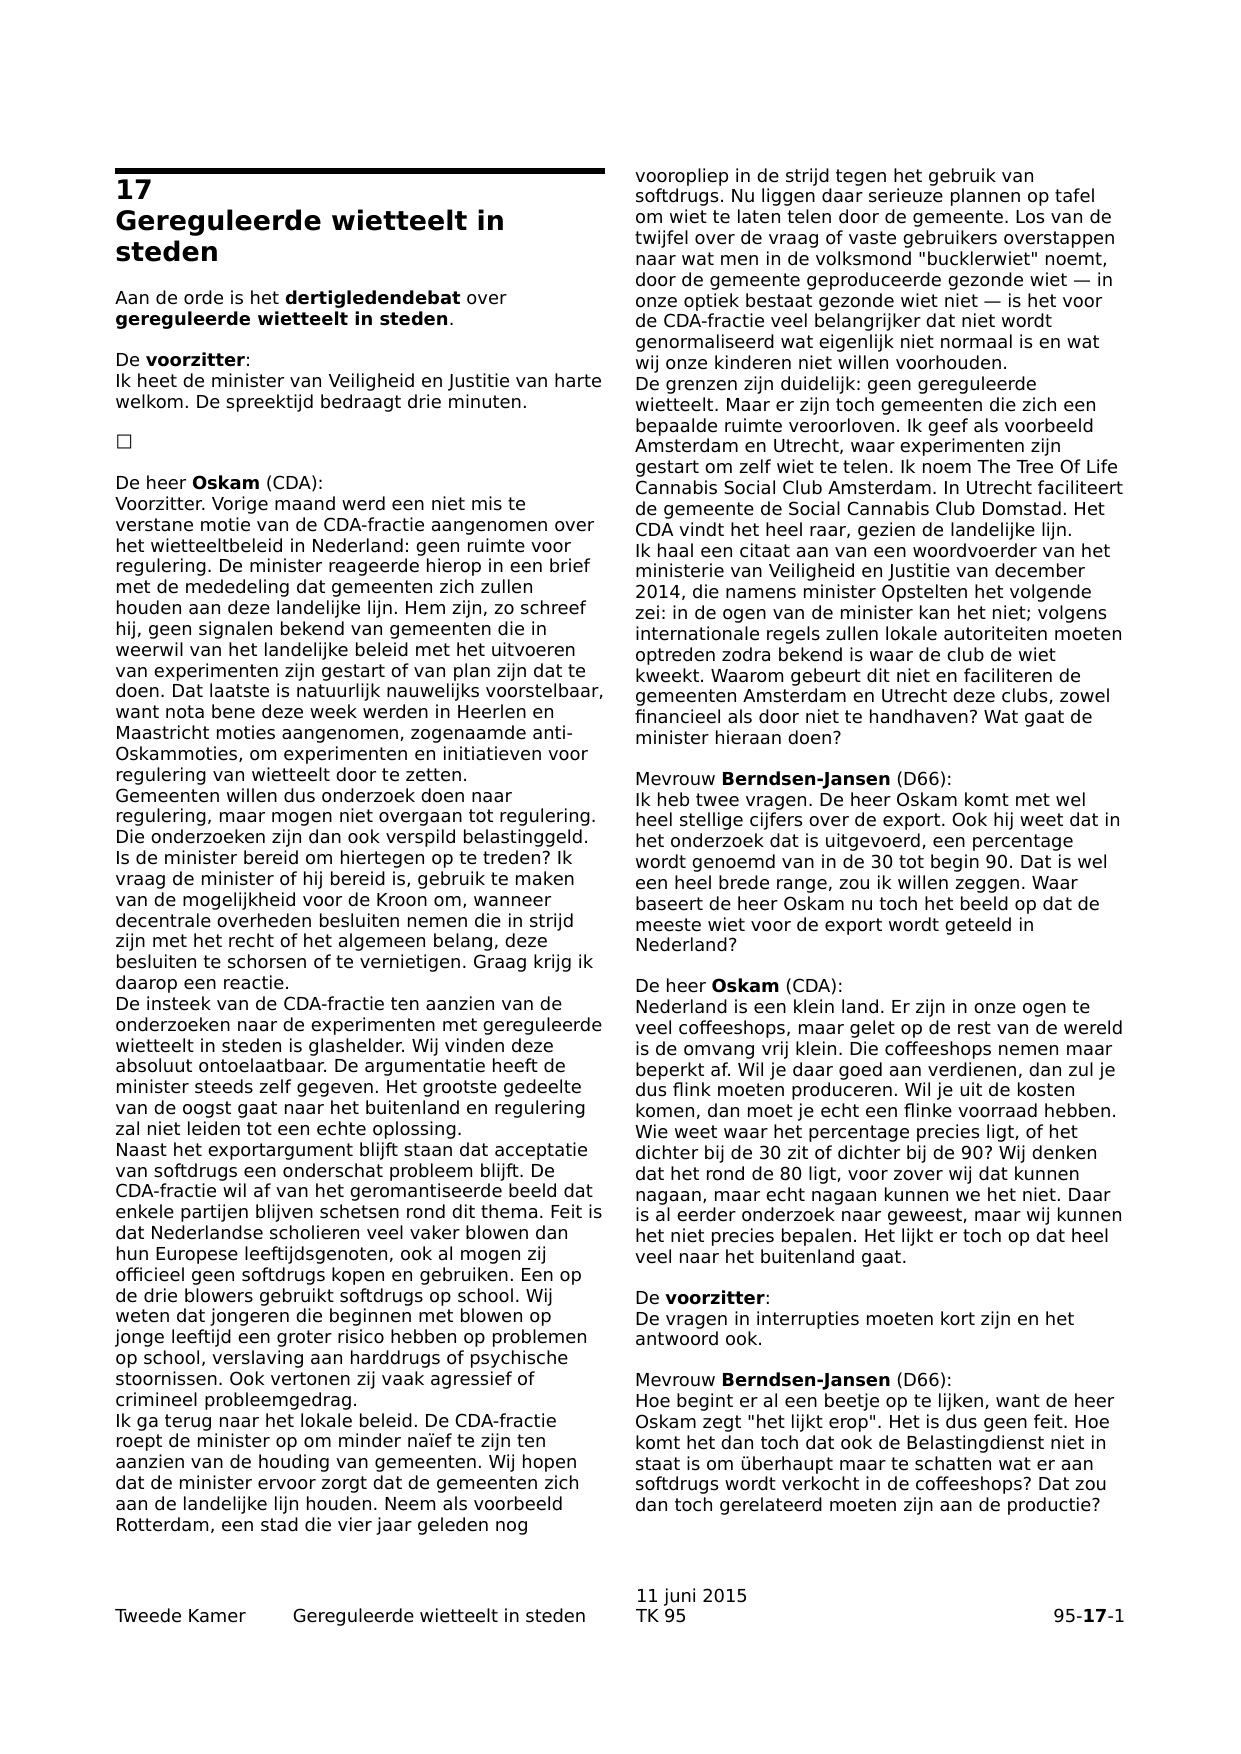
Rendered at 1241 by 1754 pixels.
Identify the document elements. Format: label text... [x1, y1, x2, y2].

text De insteek van de CDA-fractie ten aanzien van de onderzoeken naar de experimenten met gereguleerde wietteelt in steden is glashelder. Wij vinden deze absoluut ontoelaatbaar. De argumentatie heeft de minister steeds zelf gegeven. Het grootste gedeelte van de oogst gaat naar het buitenland en regulering zal niet leiden tot een echte oplossing. [115, 994, 605, 1139]
text Mevrouw Berndsen-Jansen (D66): [635, 1370, 1125, 1391]
text Ik ga terug naar het lokale beleid. De CDA-fractie roept de minister op om minder naïef te zijn ten aanzien van de houding van gemeenten. Wij hopen dat de minister ervoor zorgt dat de gemeenten zich aan de landelijke lijn houden. Neem als voorbeeld Rotterdam, een stad die vier jaar geleden nog [115, 1410, 605, 1535]
text Voorzitter. Vorige maand werd een niet mis te verstane motie van de CDA-fractie aangenomen over het wietteeltbeleid in Nederland: geen ruimte voor regulering. De minister reageerde hierop in een brief met de mededeling dat gemeenten zich zullen houden aan deze landelijke lijn. Hem zijn, zo schreef hij, geen signalen bekend van gemeenten die in weerwil van het landelijke beleid met het uitvoeren van experimenten zijn gestart of van plan zijn dat te doen. Dat laatste is natuurlijk nauwelijks voorstelbaar, want nota bene deze week werden in Heerlen en Maastricht moties aangenomen, zogenaamde anti-Oskammoties, om experimenten en initiatieven voor regulering van wietteelt door te zetten. [115, 494, 605, 785]
text De grenzen zijn duidelijk: geen gereguleerde wietteelt. Maar er zijn toch gemeenten die zich een bepaalde ruimte veroorloven. Ik geef als voorbeeld Amsterdam en Utrecht, waar experimenten zijn gestart om zelf wiet te telen. Ik noem The Tree Of Life Cannabis Social Club Amsterdam. In Utrecht faciliteert de gemeente de Social Cannabis Club Domstad. Het CDA vindt het heel raar, gezien de landelijke lijn. [635, 374, 1125, 540]
text Ik heb twee vragen. De heer Oskam komt met wel heel stellige cijfers over de export. Ook hij weet dat in het onderzoek dat is uitgevoerd, een percentage wordt genoemd van in de 30 tot begin 90. Dat is wel een heel brede range, zou ik willen zeggen. Waar baseert de heer Oskam nu toch het beeld op dat de meeste wiet voor de export wordt geteeld in Nederland? [635, 789, 1125, 956]
text Nederland is een klein land. Er zijn in onze ogen te veel coffeeshops, maar gelet op de rest van de wereld is de omvang vrij klein. Die coffeeshops nemen maar beperkt af. Wil je daar goed aan verdienen, dan zul je dus flink moeten produceren. Wil je uit de kosten komen, dan moet je echt een flinke voorraad hebben. Wie weet waar het percentage precies ligt, of het dichter bij de 30 zit of dichter bij de 90? Wij denken dat het rond de 80 ligt, voor zover wij dat kunnen nagaan, maar echt nagaan kunnen we het niet. Daar is al eerder onderzoek naar geweest, maar wij kunnen het niet precies bepalen. Het lijkt er toch op dat heel veel naar het buitenland gaat. [635, 997, 1125, 1268]
text Naast het exportargument blijft staan dat acceptatie van softdrugs een onderschat probleem blijft. De CDA-fractie wil af van het geromantiseerde beeld dat enkele partijen blijven schetsen rond dit thema. Feit is dat Nederlandse scholieren veel vaker blowen dan hun Europese leeftijdsgenoten, ook al mogen zij officieel geen softdrugs kopen en gebruiken. Een op de drie blowers gebruikt softdrugs op school. Wij weten dat jongeren die beginnen met blowen op jonge leeftijd een groter risico hebben op problemen op school, verslaving aan harddrugs of psychische stoornissen. Ook vertonen zij vaak agressief of crimineel probleemgedrag. [115, 1139, 605, 1410]
title 17 Gereguleerde wietteelt in steden [115, 174, 605, 268]
text Gemeenten willen dus onderzoek doen naar regulering, maar mogen niet overgaan tot regulering. Die onderzoeken zijn dan ook verspild belastinggeld. Is de minister bereid om hiertegen op te treden? Ik vraag de minister of hij bereid is, gebruik te maken van de mogelijkheid voor de Kroon om, wanneer decentrale overheden besluiten nemen die in strijd zijn met het recht of het algemeen belang, deze besluiten te schorsen of te vernietigen. Graag krijg ik daarop een reactie. [115, 785, 605, 994]
text Mevrouw Berndsen-Jansen (D66): [635, 769, 1125, 789]
text De vragen in interrupties moeten kort zijn en het antwoord ook. [635, 1308, 1125, 1350]
text Hoe begint er al een beetje op te lijken, want de heer Oskam zegt "het lijkt erop". Het is dus geen feit. Hoe komt het dan toch dat ook de Belastingdienst niet in staat is om überhaupt maar te schatten wat er aan softdrugs wordt verkocht in de coffeeshops? Dat zou dan toch gerelateerd moeten zijn aan de productie? [635, 1391, 1125, 1516]
text Aan de orde is het dertigledendebat over gereguleerde wietteelt in steden. [115, 288, 605, 330]
text De heer Oskam (CDA): [635, 976, 1125, 997]
text De heer Oskam (CDA): [115, 473, 605, 494]
text Ik haal een citaat aan van een woordvoerder van het ministerie van Veiligheid en Justitie van december 2014, die namens minister Opstelten het volgende zei: in de ogen van de minister kan het niet; volgens internationale regels zullen lokale autoriteiten moeten optreden zodra bekend is waar de club de wiet kweekt. Waarom gebeurt dit niet en faciliteren de gemeenten Amsterdam en Utrecht deze clubs, zowel financieel als door niet te handhaven? Wat gaat de minister hieraan doen? [635, 540, 1125, 749]
text ⬜ [115, 432, 605, 453]
text vooropliep in de strijd tegen het gebruik van softdrugs. Nu liggen daar serieuze plannen op tafel om wiet te laten telen door de gemeente. Los van de twijfel over de vraag of vaste gebruikers overstappen naar wat men in de volksmond "bucklerwiet" noemt, door de gemeente geproduceerde gezonde wiet — in onze optiek bestaat gezonde wiet niet — is het voor de CDA-fractie veel belangrijker dat niet wordt genormaliseerd wat eigenlijk niet normaal is en wat wij onze kinderen niet willen voorhouden. [635, 165, 1125, 374]
text De voorzitter: [115, 350, 605, 371]
text Ik heet de minister van Veiligheid en Justitie van harte welkom. De spreektijd bedraagt drie minuten. [115, 371, 605, 412]
text De voorzitter: [635, 1288, 1125, 1308]
